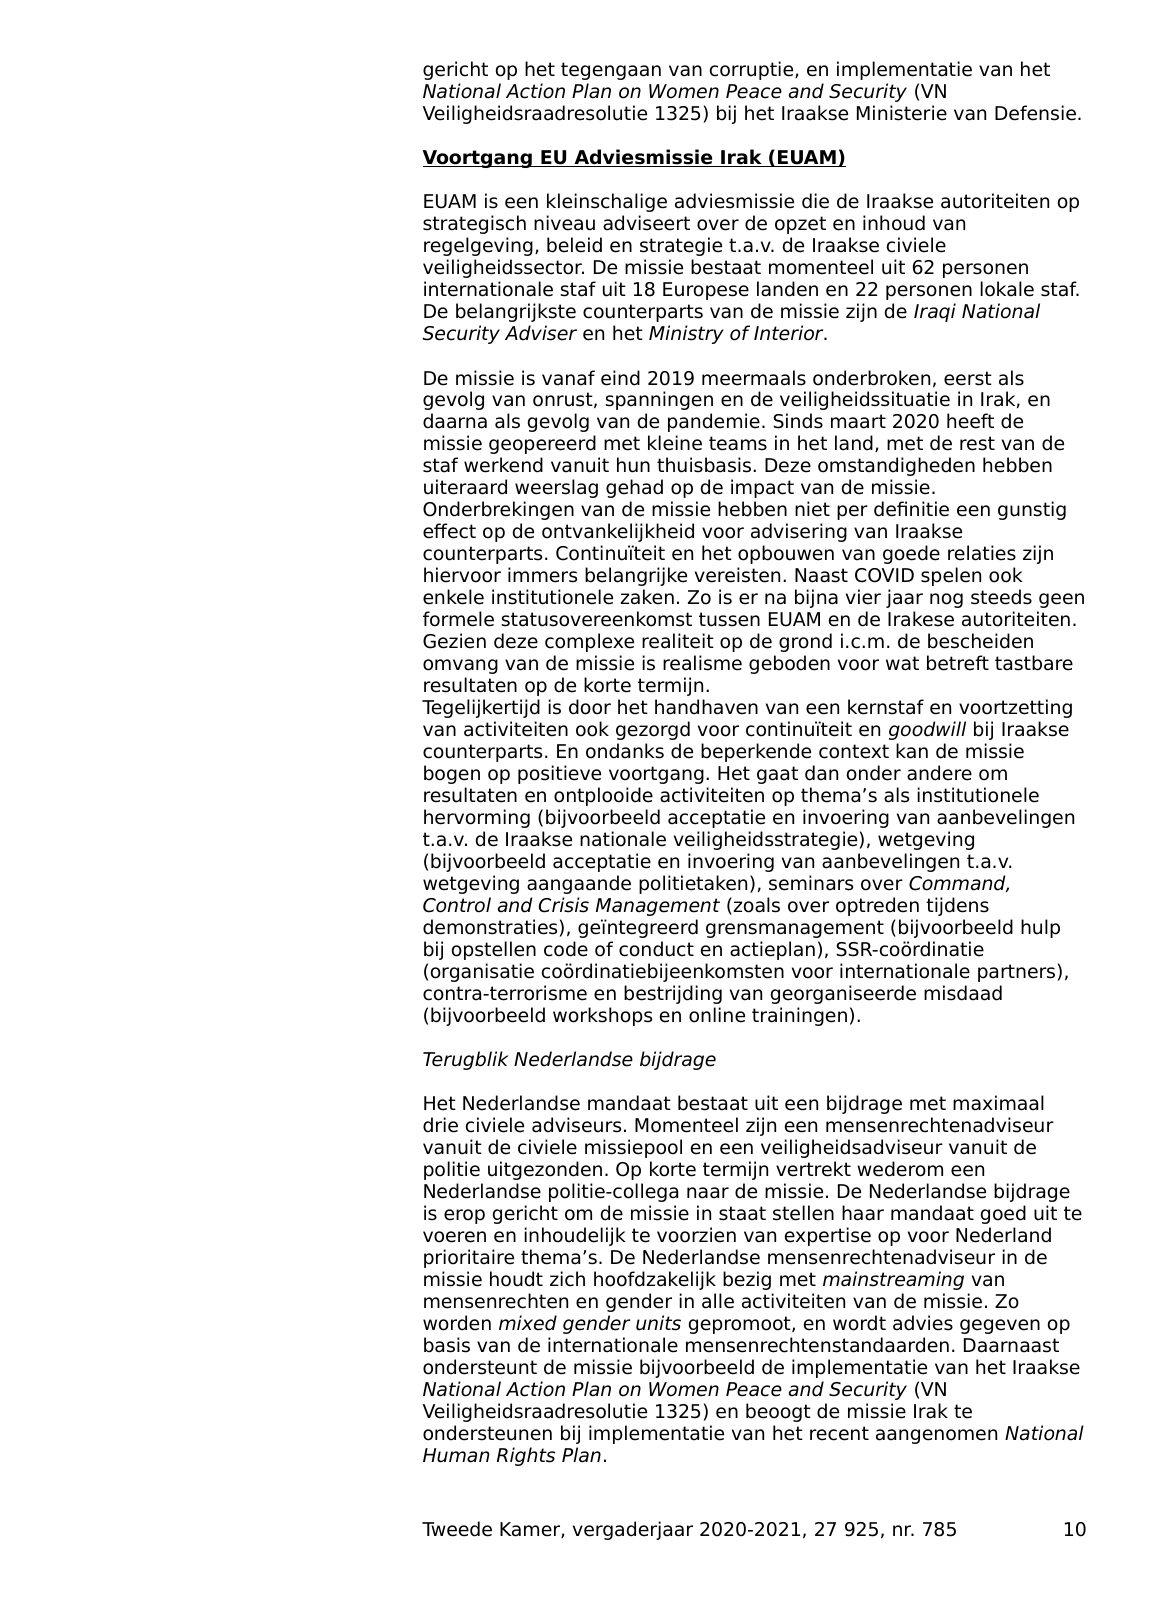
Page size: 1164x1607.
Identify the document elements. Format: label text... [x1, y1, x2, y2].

text gericht op het tegengaan van corruptie, en implementatie van het National Action Plan on Women Peace and Security (VN Veiligheidsraadresolutie 1325) bij het Iraakse Ministerie van Defensie. [422, 59, 1087, 125]
text EUAM is een kleinschalige adviesmissie die de Iraakse autoriteiten op strategisch niveau adviseert over de opzet en inhoud van regelgeving, beleid en strategie t.a.v. de Iraakse civiele veiligheidssector. De missie bestaat momenteel uit 62 personen internationale staf uit 18 Europese landen en 22 personen lokale staf. De belangrijkste counterparts van de missie zijn de Iraqi National Security Adviser en het Ministry of Interior. [422, 191, 1087, 345]
text Tegelijkertijd is door het handhaven van een kernstaf en voortzetting van activiteiten ook gezorgd voor continuïteit en goodwill bij Iraakse counterparts. En ondanks de beperkende context kan de missie bogen op positieve voortgang. Het gaat dan onder andere om resultaten en ontplooide activiteiten op thema’s als institutionele hervorming (bijvoorbeeld acceptatie en invoering van aanbevelingen t.a.v. de Iraakse nationale veiligheidsstrategie), wetgeving (bijvoorbeeld acceptatie en invoering van aanbevelingen t.a.v. wetgeving aangaande politietaken), seminars over Command, Control and Crisis Management (zoals over optreden tijdens demonstraties), geïntegreerd grensmanagement (bijvoorbeeld hulp bij opstellen code of conduct en actieplan), SSR-coördinatie (organisatie coördinatiebijeenkomsten voor internationale partners), contra-terrorisme en bestrijding van georganiseerde misdaad (bijvoorbeeld workshops en online trainingen). [422, 697, 1087, 1027]
subtitle Voortgang EU Adviesmissie Irak (EUAM) [422, 147, 1087, 169]
text De missie is vanaf eind 2019 meermaals onderbroken, eerst als gevolg van onrust, spanningen en de veiligheidssituatie in Irak, en daarna als gevolg van de pandemie. Sinds maart 2020 heeft de missie geopereerd met kleine teams in het land, met de rest van de staf werkend vanuit hun thuisbasis. Deze omstandigheden hebben uiteraard weerslag gehad op de impact van de missie. Onderbrekingen van de missie hebben niet per definitie een gunstig effect op de ontvankelijkheid voor advisering van Iraakse counterparts. Continuïteit en het opbouwen van goede relaties zijn hiervoor immers belangrijke vereisten. Naast COVID spelen ook enkele institutionele zaken. Zo is er na bijna vier jaar nog steeds geen formele statusovereenkomst tussen EUAM en de Irakese autoriteiten. Gezien deze complexe realiteit op de grond i.c.m. de bescheiden omvang van de missie is realisme geboden voor wat betreft tastbare resultaten op de korte termijn. [422, 367, 1087, 697]
subtitle Terugblik Nederlandse bijdrage [422, 1049, 1087, 1071]
text Het Nederlandse mandaat bestaat uit een bijdrage met maximaal drie civiele adviseurs. Momenteel zijn een mensenrechtenadviseur vanuit de civiele missiepool en een veiligheidsadviseur vanuit de politie uitgezonden. Op korte termijn vertrekt wederom een Nederlandse politie-collega naar de missie. De Nederlandse bijdrage is erop gericht om de missie in staat stellen haar mandaat goed uit te voeren en inhoudelijk te voorzien van expertise op voor Nederland prioritaire thema’s. De Nederlandse mensenrechtenadviseur in de missie houdt zich hoofdzakelijk bezig met mainstreaming van mensenrechten en gender in alle activiteiten van de missie. Zo worden mixed gender units gepromoot, en wordt advies gegeven op basis van de internationale mensenrechtenstandaarden. Daarnaast ondersteunt de missie bijvoorbeeld de implementatie van het Iraakse National Action Plan on Women Peace and Security (VN Veiligheidsraadresolutie 1325) en beoogt de missie Irak te ondersteunen bij implementatie van het recent aangenomen National Human Rights Plan. [422, 1093, 1087, 1467]
